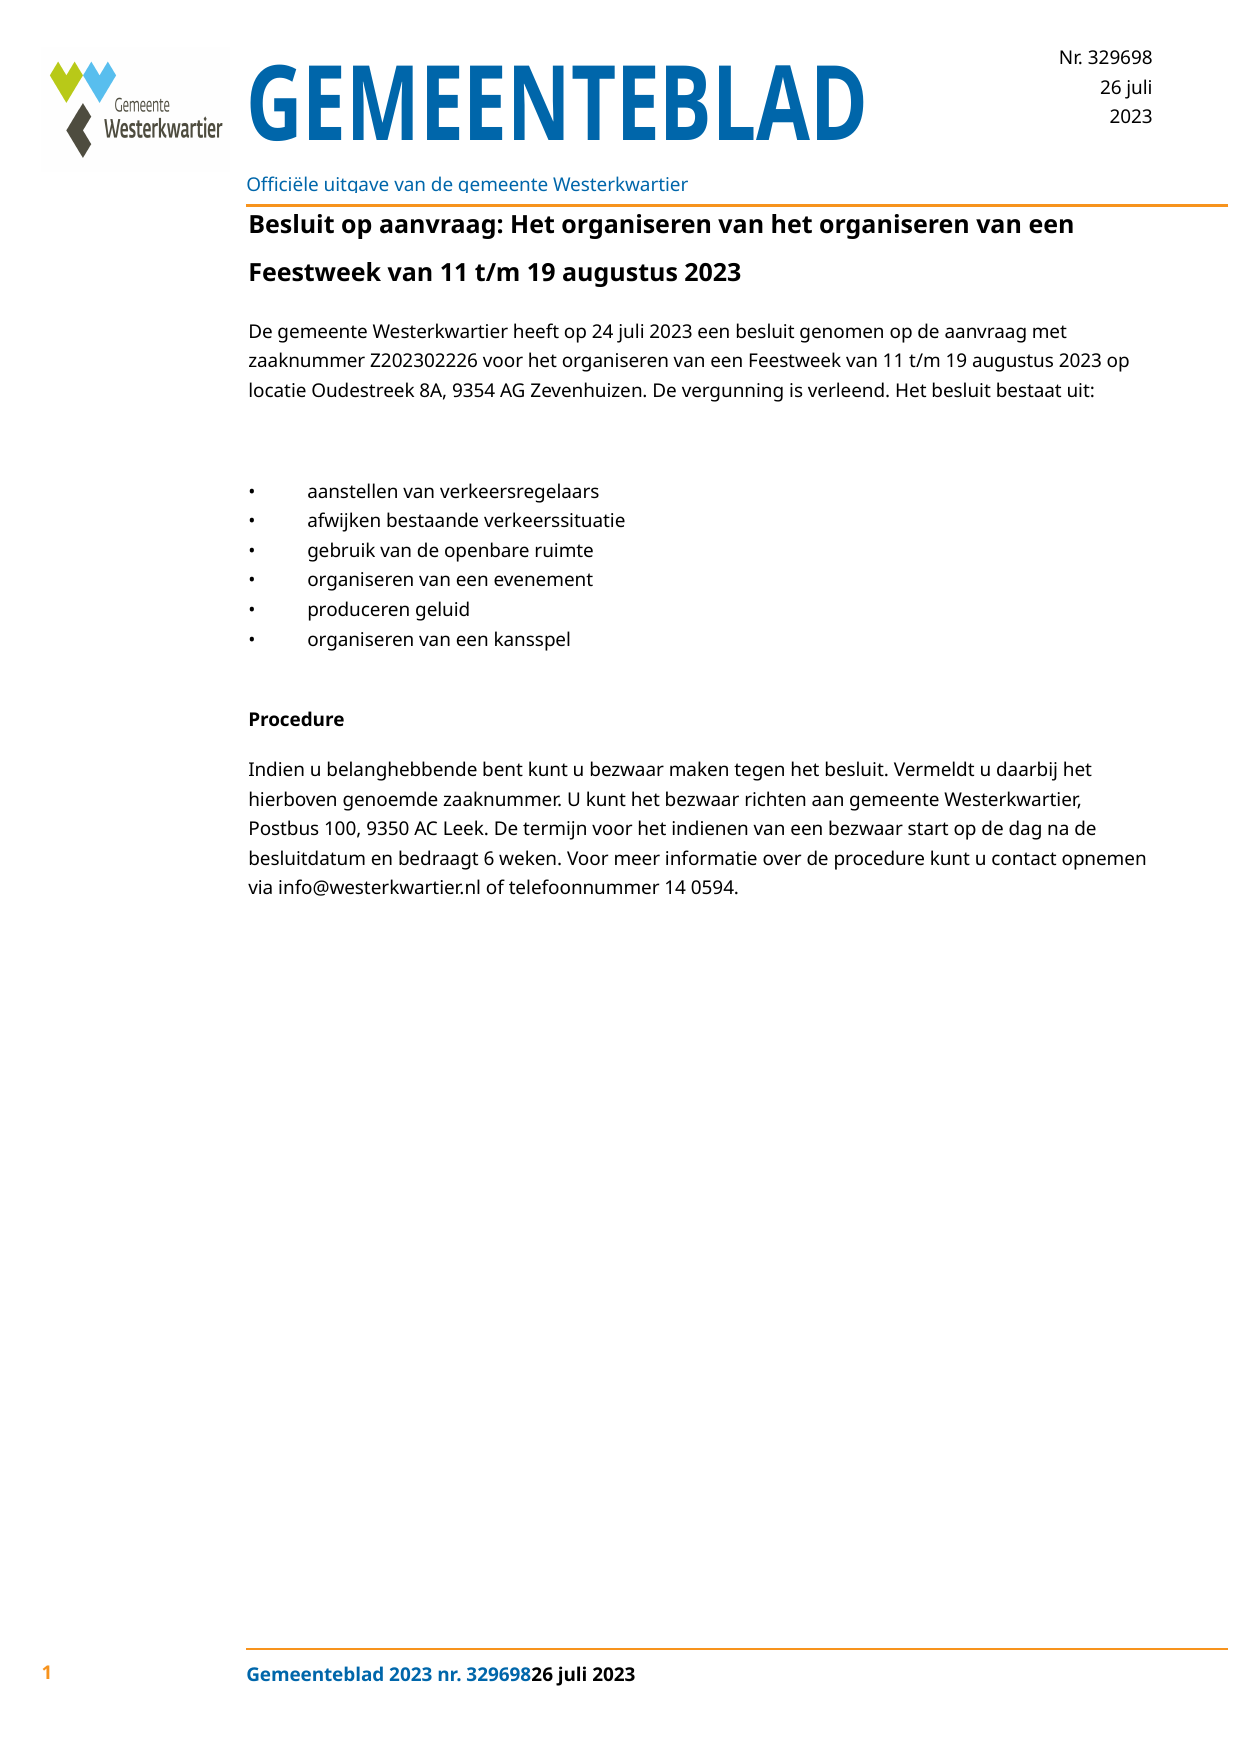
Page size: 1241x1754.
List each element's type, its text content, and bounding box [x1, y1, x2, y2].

text De gemeente Westerkwartier heeft op 24 juli 2023 een besluit genomen op de aanvraag met zaaknummer Z202302226 voor het organiseren van een Feestweek van 11 t/m 19 augustus 2023 op locatie Oudestreek 8A, 9354 AG Zevenhuizen. De vergunning is verleend. Het besluit bestaat uit: [248, 318, 1152, 403]
list aanstellen van verkeersregelaars [248, 478, 1152, 504]
picture [41, 47, 231, 172]
text Besluit op aanvraag: Het organiseren van het organiseren van een Feestweek van 11 t/m 19 augustus 2023 [248, 207, 1152, 288]
list gebruik van de openbare ruimte [248, 537, 1152, 563]
text Procedure [248, 706, 1152, 732]
list organiseren van een kansspel [248, 626, 1152, 652]
list organiseren van een evenement [248, 567, 1152, 592]
text Indien u belanghebbende bent kunt u bezwaar maken tegen het besluit. Vermeldt u daarbij het hierboven genoemde zaaknummer. U kunt het bezwaar richten aan gemeente Westerkwartier, Postbus 100, 9350 AC Leek. De termijn voor het indienen van een bezwaar start op de dag na de besluitdatum en bedraagt 6 weken. Voor meer informatie over de procedure kunt u contact opnemen via info@westerkwartier.nl of telefoonnummer 14 0594. [248, 756, 1152, 900]
list produceren geluid [248, 596, 1152, 622]
list afwijken bestaande verkeerssituatie [248, 507, 1152, 533]
